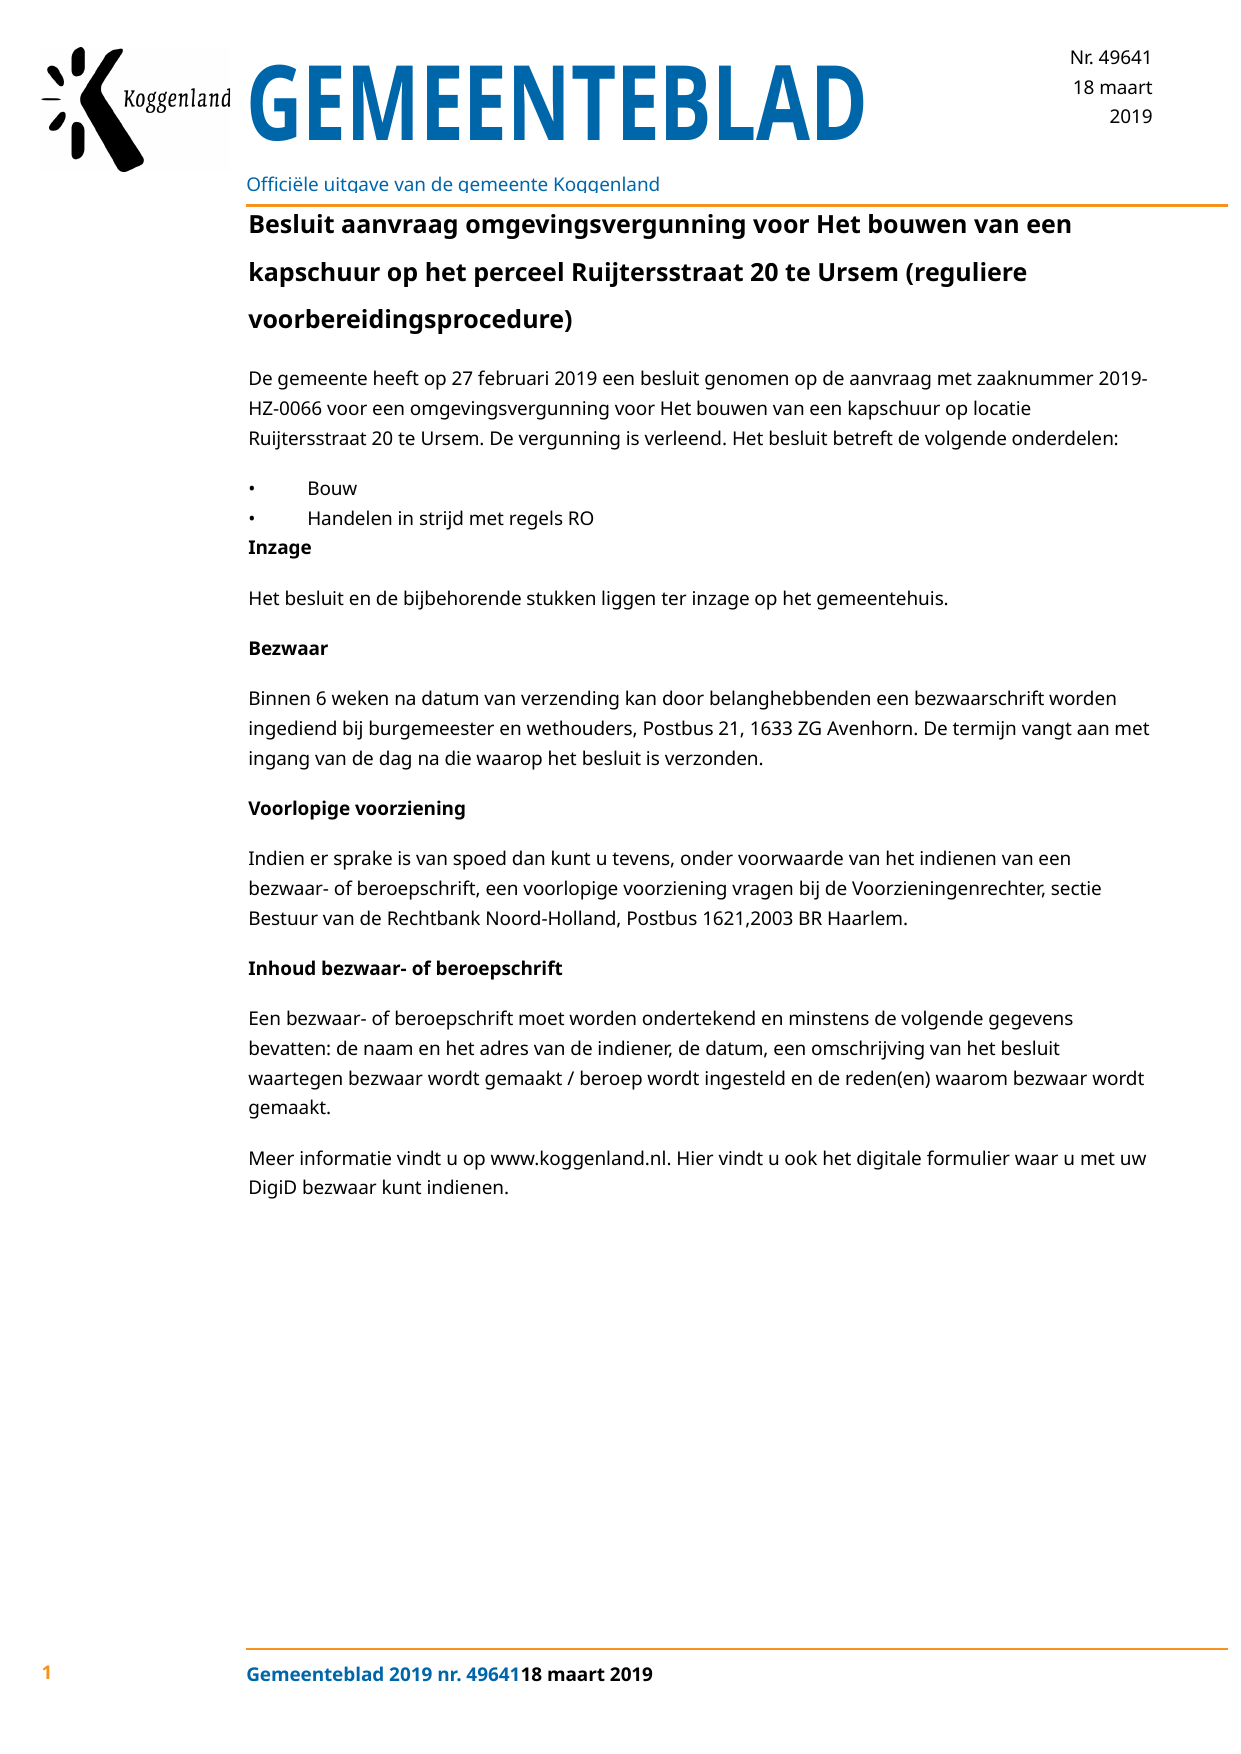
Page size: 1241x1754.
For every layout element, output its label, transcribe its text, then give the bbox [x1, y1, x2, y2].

picture [41, 47, 231, 172]
text Binnen 6 weken na datum van verzending kan door belanghebbenden een bezwaarschrift worden ingediend bij burgemeester en wethouders, Postbus 21, 1633 ZG Avenhorn. De termijn vangt aan met ingang van de dag na die waarop het besluit is verzonden. [248, 686, 1152, 770]
text Indien er sprake is van spoed dan kunt u tevens, onder voorwaarde van het indienen van een bezwaar- of beroepschrift, een voorlopige voorziening vragen bij de Voorzieningenrechter, sectie Bestuur van de Rechtbank Noord-Holland, Postbus 1621,2003 BR Haarlem. [248, 846, 1152, 930]
text Voorlopige voorziening [248, 795, 1152, 821]
text Inzage [248, 534, 1152, 560]
text Inhoud bezwaar- of beroepschrift [248, 955, 1152, 981]
text Besluit aanvraag omgevingsvergunning voor Het bouwen van een kapschuur op het perceel Ruijtersstraat 20 te Ursem (reguliere voorbereidingsprocedure) [248, 207, 1152, 336]
text Meer informatie vindt u op www.koggenland.nl. Hier vindt u ook het digitale formulier waar u met uw DigiD bezwaar kunt indienen. [248, 1145, 1152, 1200]
text Bezwaar [248, 635, 1152, 661]
text Het besluit en de bijbehorende stukken liggen ter inzage op het gemeentehuis. [248, 585, 1152, 610]
list Handelen in strijd met regels RO [248, 505, 1152, 530]
list Bouw [248, 475, 1152, 501]
text Een bezwaar- of beroepschrift moet worden ondertekend en minstens de volgende gegevens bevatten: de naam en het adres van de indiener, de datum, een omschrijving van het besluit waartegen bezwaar wordt gemaakt / beroep wordt ingesteld en de reden(en) waarom bezwaar wordt gemaakt. [248, 1006, 1152, 1120]
text De gemeente heeft op 27 februari 2019 een besluit genomen op de aanvraag met zaaknummer 2019-HZ-0066 voor een omgevingsvergunning voor Het bouwen van een kapschuur op locatie Ruijtersstraat 20 te Ursem. De vergunning is verleend. Het besluit betreft de volgende onderdelen: [248, 366, 1152, 450]
